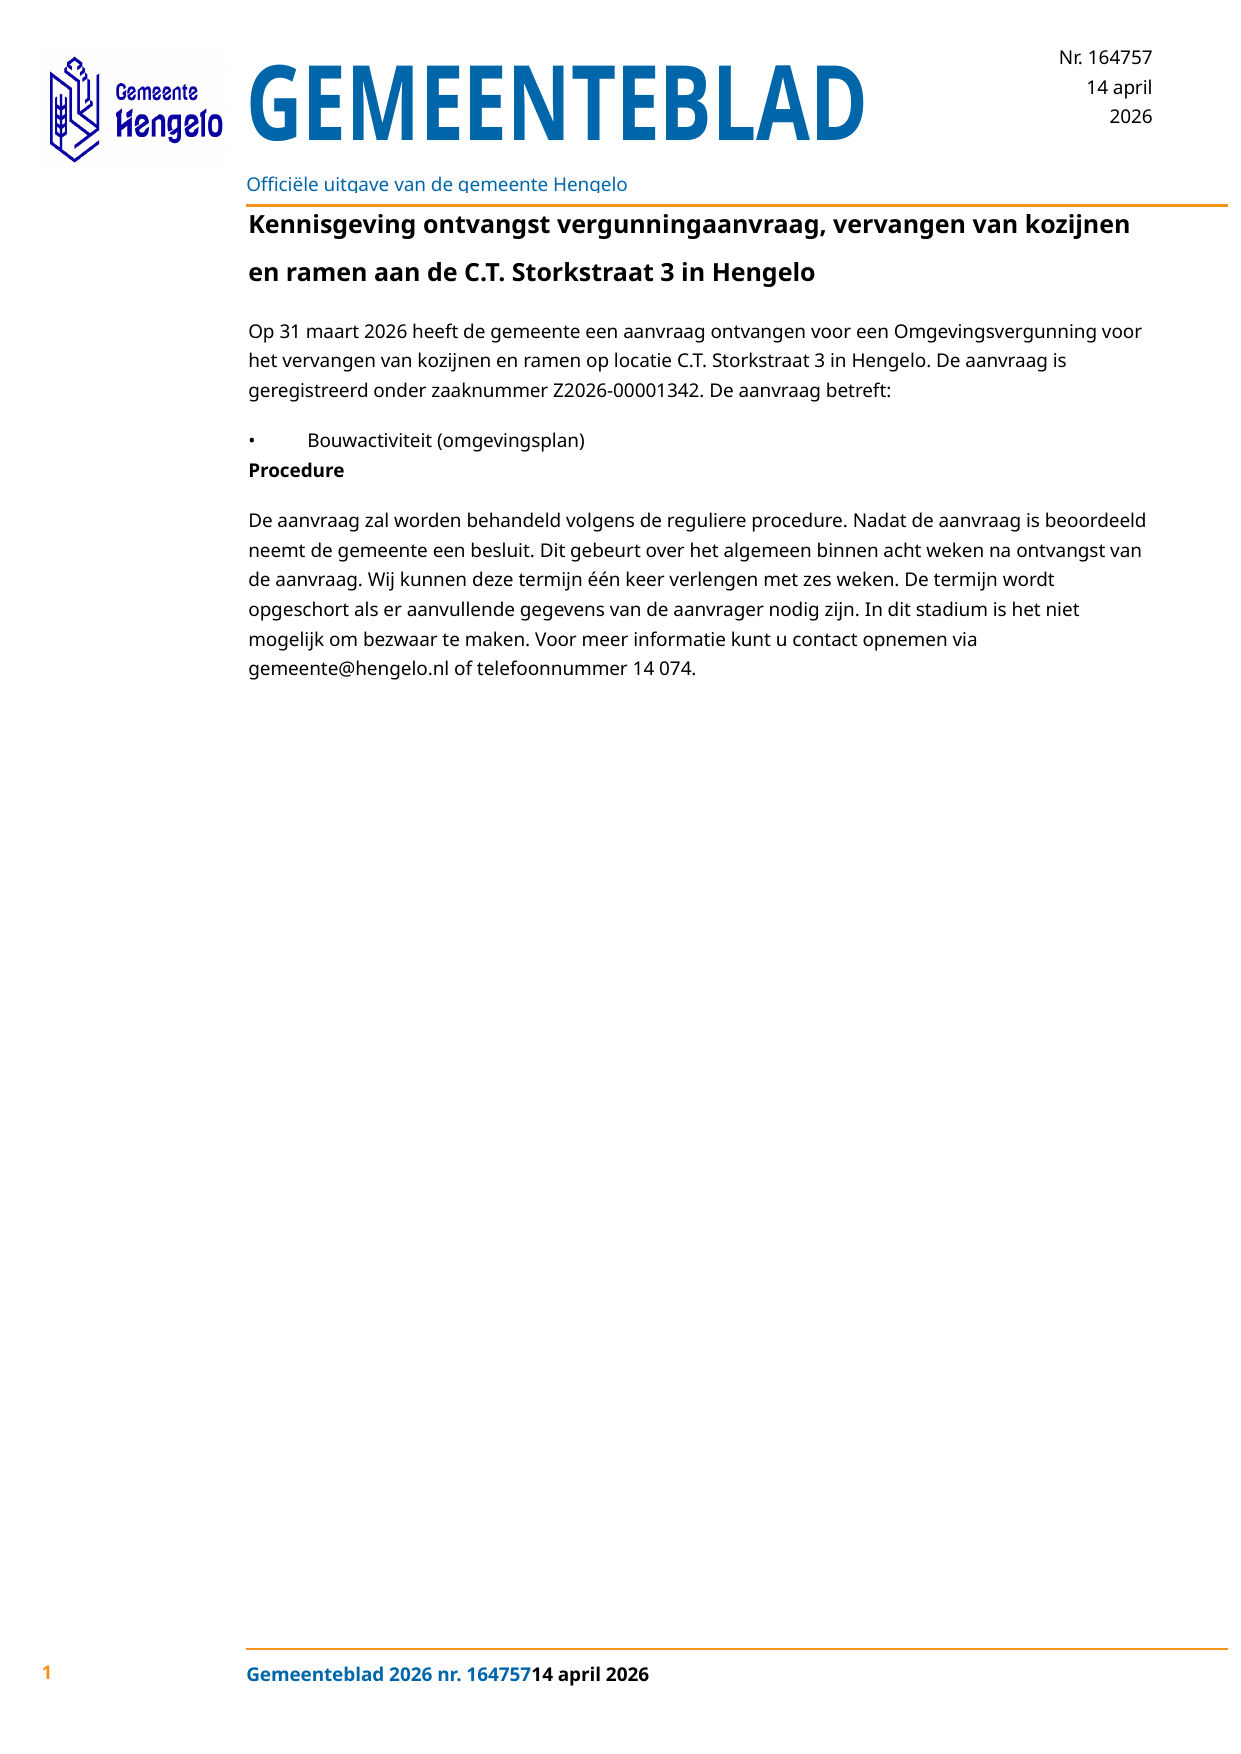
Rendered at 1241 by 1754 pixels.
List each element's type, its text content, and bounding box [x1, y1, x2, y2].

text Procedure [248, 457, 1152, 483]
list Bouwactiviteit (omgevingsplan) [248, 427, 1152, 453]
picture [41, 47, 231, 172]
text Kennisgeving ontvangst vergunningaanvraag, vervangen van kozijnen en ramen aan de C.T. Storkstraat 3 in Hengelo [248, 207, 1152, 288]
text Op 31 maart 2026 heeft de gemeente een aanvraag ontvangen voor een Omgevingsvergunning voor het vervangen van kozijnen en ramen op locatie C.T. Storkstraat 3 in Hengelo. De aanvraag is geregistreerd onder zaaknummer Z2026-00001342. De aanvraag betreft: [248, 318, 1152, 403]
text De aanvraag zal worden behandeld volgens de reguliere procedure. Nadat de aanvraag is beoordeeld neemt de gemeente een besluit. Dit gebeurt over het algemeen binnen acht weken na ontvangst van de aanvraag. Wij kunnen deze termijn één keer verlengen met zes weken. De termijn wordt opgeschort als er aanvullende gegevens van de aanvrager nodig zijn. In dit stadium is het niet mogelijk om bezwaar te maken. Voor meer informatie kunt u contact opnemen via gemeente@hengelo.nl of telefoonnummer 14 074. [248, 507, 1152, 681]
